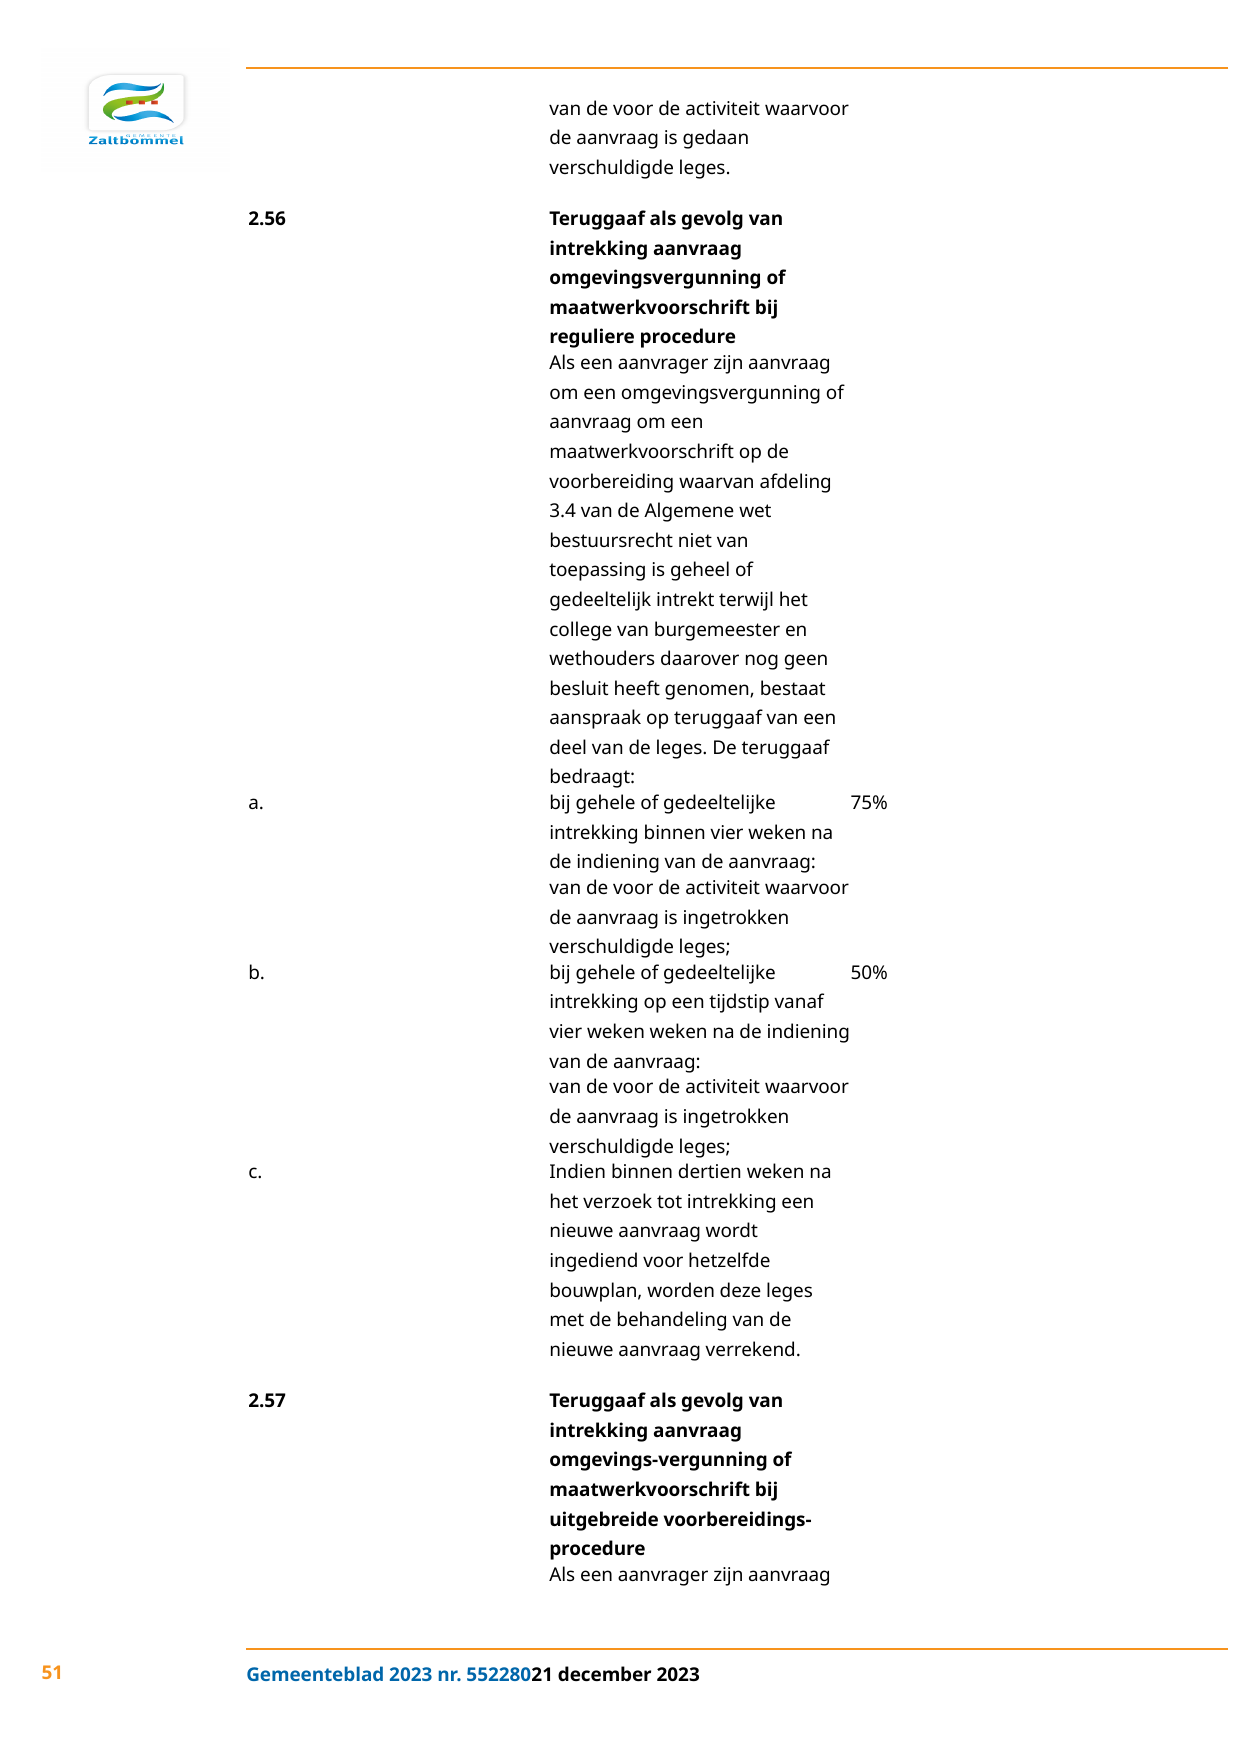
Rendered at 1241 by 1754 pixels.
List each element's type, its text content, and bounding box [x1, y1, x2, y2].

table_cell [850, 350, 1152, 789]
table_cell [248, 874, 549, 959]
table_cell a. [248, 789, 549, 874]
table_cell [850, 1159, 1152, 1362]
table_cell [248, 180, 549, 205]
table_cell Indien binnen dertien weken na het verzoek tot intrekking een nieuwe aanvraag wordt ingediend voor hetzelfde bouwplan, worden deze leges met de behandeling van de nieuwe aanvraag verrekend. [549, 1159, 850, 1362]
table_cell bij gehele of gedeeltelijke intrekking binnen vier weken na de indiening van de aanvraag: [549, 789, 850, 874]
table_cell [850, 1362, 1152, 1387]
table_cell [850, 205, 1152, 349]
table_cell van de voor de activiteit waarvoor de aanvraag is ingetrokken verschuldigde leges; [549, 874, 850, 959]
table_cell van de voor de activiteit waarvoor de aanvraag is gedaan verschuldigde leges. [549, 95, 850, 180]
table_cell Teruggaaf als gevolg van intrekking aanvraag omgevings-vergunning of maatwerkvoorschrift bij uitgebreide voorbereidings-procedure [549, 1388, 850, 1561]
table_cell [850, 180, 1152, 205]
table_cell 50% [850, 959, 1152, 1074]
table_cell [549, 180, 850, 205]
table_cell [549, 1362, 850, 1387]
table_cell [248, 350, 549, 789]
table_cell [850, 1388, 1152, 1561]
table_cell 75% [850, 789, 1152, 874]
table_cell Teruggaaf als gevolg van intrekking aanvraag omgevingsvergunning of maatwerkvoorschrift bij reguliere procedure [549, 205, 850, 349]
table_cell [850, 95, 1152, 180]
table_cell Als een aanvrager zijn aanvraag om een omgevingsvergunning of aanvraag om een maatwerkvoorschrift op de voorbereiding waarvan afdeling 3.4 van de Algemene wet bestuursrecht niet van toepassing is geheel of gedeeltelijk intrekt terwijl het college van burgemeester en wethouders daarover nog geen besluit heeft genomen, bestaat aanspraak op teruggaaf van een deel van de leges. De teruggaaf bedraagt: [549, 350, 850, 789]
table_cell [248, 95, 549, 180]
picture [41, 47, 231, 172]
table_cell b. [248, 959, 549, 1074]
table_cell [248, 1561, 549, 1587]
table_cell [248, 1074, 549, 1158]
table_cell Als een aanvrager zijn aanvraag [549, 1561, 850, 1587]
table_cell [850, 1561, 1152, 1587]
table_cell bij gehele of gedeeltelijke intrekking op een tijdstip vanaf vier weken weken na de indiening van de aanvraag: [549, 959, 850, 1074]
table_cell c. [248, 1159, 549, 1362]
table_cell [850, 874, 1152, 959]
table_cell van de voor de activiteit waarvoor de aanvraag is ingetrokken verschuldigde leges; [549, 1074, 850, 1158]
table_cell 2.56 [248, 205, 549, 349]
table_cell [850, 1074, 1152, 1158]
table_cell 2.57 [248, 1388, 549, 1561]
table_cell [248, 1362, 549, 1387]
